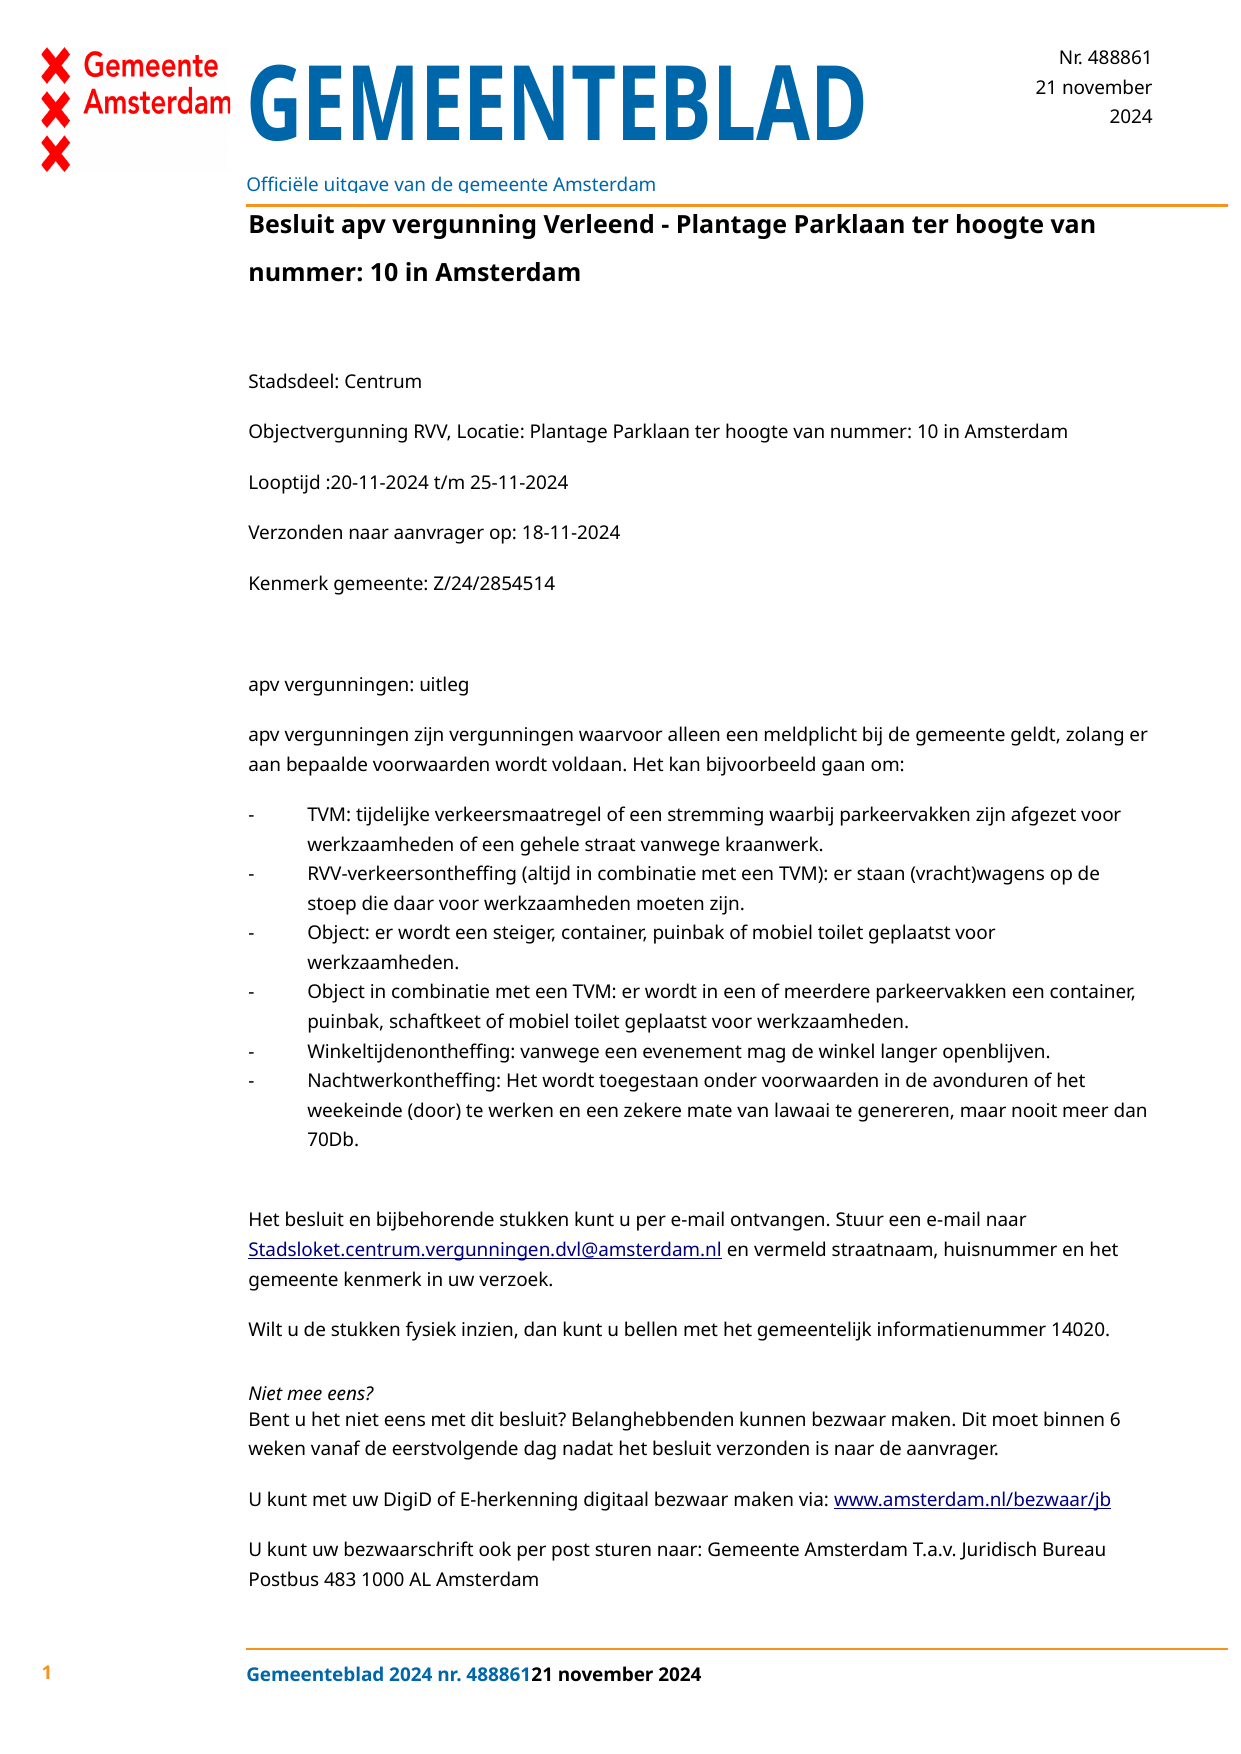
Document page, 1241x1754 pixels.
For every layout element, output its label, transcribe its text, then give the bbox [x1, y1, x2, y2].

text Kenmerk gemeente: Z/24/2854514 [248, 570, 1152, 596]
text apv vergunningen zijn vergunningen waarvoor alleen een meldplicht bij de gemeente geldt, zolang er aan bepaalde voorwaarden wordt voldaan. Het kan bijvoorbeeld gaan om: [248, 721, 1152, 777]
list Object in combinatie met een TVM: er wordt in een of meerdere parkeervakken een container, puinbak, schaftkeet of mobiel toilet geplaatst voor werkzaamheden. [248, 979, 1152, 1034]
text Bent u het niet eens met dit besluit? Belanghebbenden kunnen bezwaar maken. Dit moet binnen 6 weken vanaf de eerstvolgende dag nadat het besluit verzonden is naar de aanvrager. [248, 1406, 1152, 1461]
text Besluit apv vergunning Verleend - Plantage Parklaan ter hoogte van nummer: 10 in Amsterdam [248, 207, 1152, 288]
text U kunt uw bezwaarschrift ook per post sturen naar: Gemeente Amsterdam T.a.v. Juridisch Bureau Postbus 483 1000 AL Amsterdam [248, 1536, 1152, 1592]
text apv vergunningen: uitleg [248, 671, 1152, 697]
text Niet mee eens? [248, 1380, 1152, 1406]
text Looptijd :20-11-2024 t/m 25-11-2024 [248, 469, 1152, 495]
list Object: er wordt een steiger, container, puinbak of mobiel toilet geplaatst voor werkzaamheden. [248, 919, 1152, 975]
text Verzonden naar aanvrager op: 18-11-2024 [248, 519, 1152, 545]
text Het besluit en bijbehorende stukken kunt u per e-mail ontvangen. Stuur een e-mail naar Stadsloket.centrum.vergunningen.dvl@amsterdam.nl en vermeld straatnaam, huisnummer en het gemeente kenmerk in uw verzoek. [248, 1207, 1152, 1292]
text U kunt met uw DigiD of E-herkenning digitaal bezwaar maken via: www.amsterdam.nl/bezwaar/jb [248, 1486, 1152, 1512]
list Winkeltijdenontheffing: vanwege een evenement mag de winkel langer openblijven. [248, 1038, 1152, 1064]
text Stadsdeel: Centrum [248, 368, 1152, 394]
picture [41, 47, 231, 172]
list RVV-verkeersontheffing (altijd in combinatie met een TVM): er staan (vracht)wagens op de stoep die daar voor werkzaamheden moeten zijn. [248, 860, 1152, 916]
text Wilt u de stukken fysiek inzien, dan kunt u bellen met het gemeentelijk informatienummer 14020. [248, 1316, 1152, 1342]
list TVM: tijdelijke verkeersmaatregel of een stremming waarbij parkeervakken zijn afgezet voor werkzaamheden of een gehele straat vanwege kraanwerk. [248, 801, 1152, 857]
text Objectvergunning RVV, Locatie: Plantage Parklaan ter hoogte van nummer: 10 in Amsterdam [248, 419, 1152, 444]
list Nachtwerkontheffing: Het wordt toegestaan onder voorwaarden in de avonduren of het weekeinde (door) te werken en een zekere mate van lawaai te genereren, maar nooit meer dan 70Db. [248, 1067, 1152, 1152]
